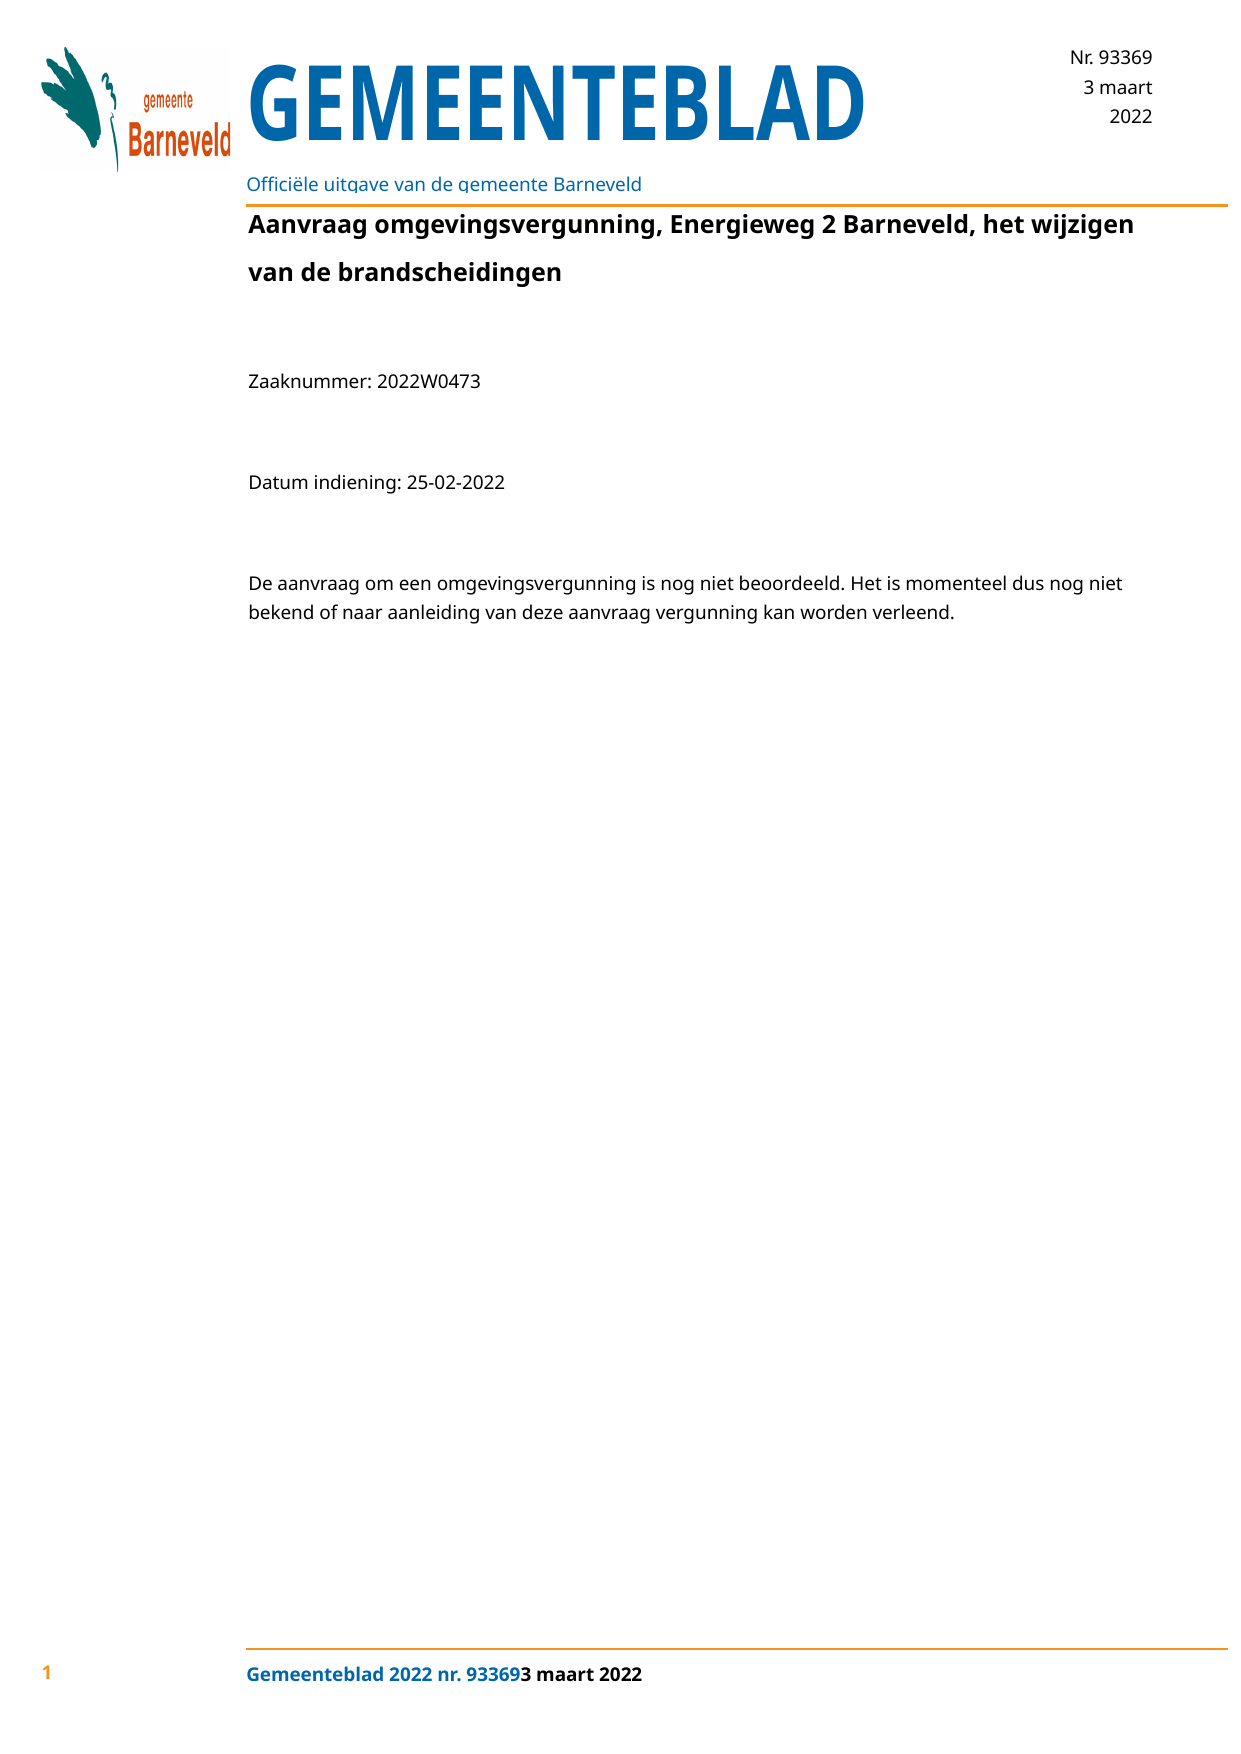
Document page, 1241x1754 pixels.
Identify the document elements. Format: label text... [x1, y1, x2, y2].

text Aanvraag omgevingsvergunning, Energieweg 2 Barneveld, het wijzigen van de brandscheidingen [248, 207, 1152, 288]
text Datum indiening: 25-02-2022 [248, 469, 1152, 495]
text De aanvraag om een omgevingsvergunning is nog niet beoordeeld. Het is momenteel dus nog niet bekend of naar aanleiding van deze aanvraag vergunning kan worden verleend. [248, 570, 1152, 625]
picture [41, 47, 231, 172]
text Zaaknummer: 2022W0473 [248, 368, 1152, 394]
